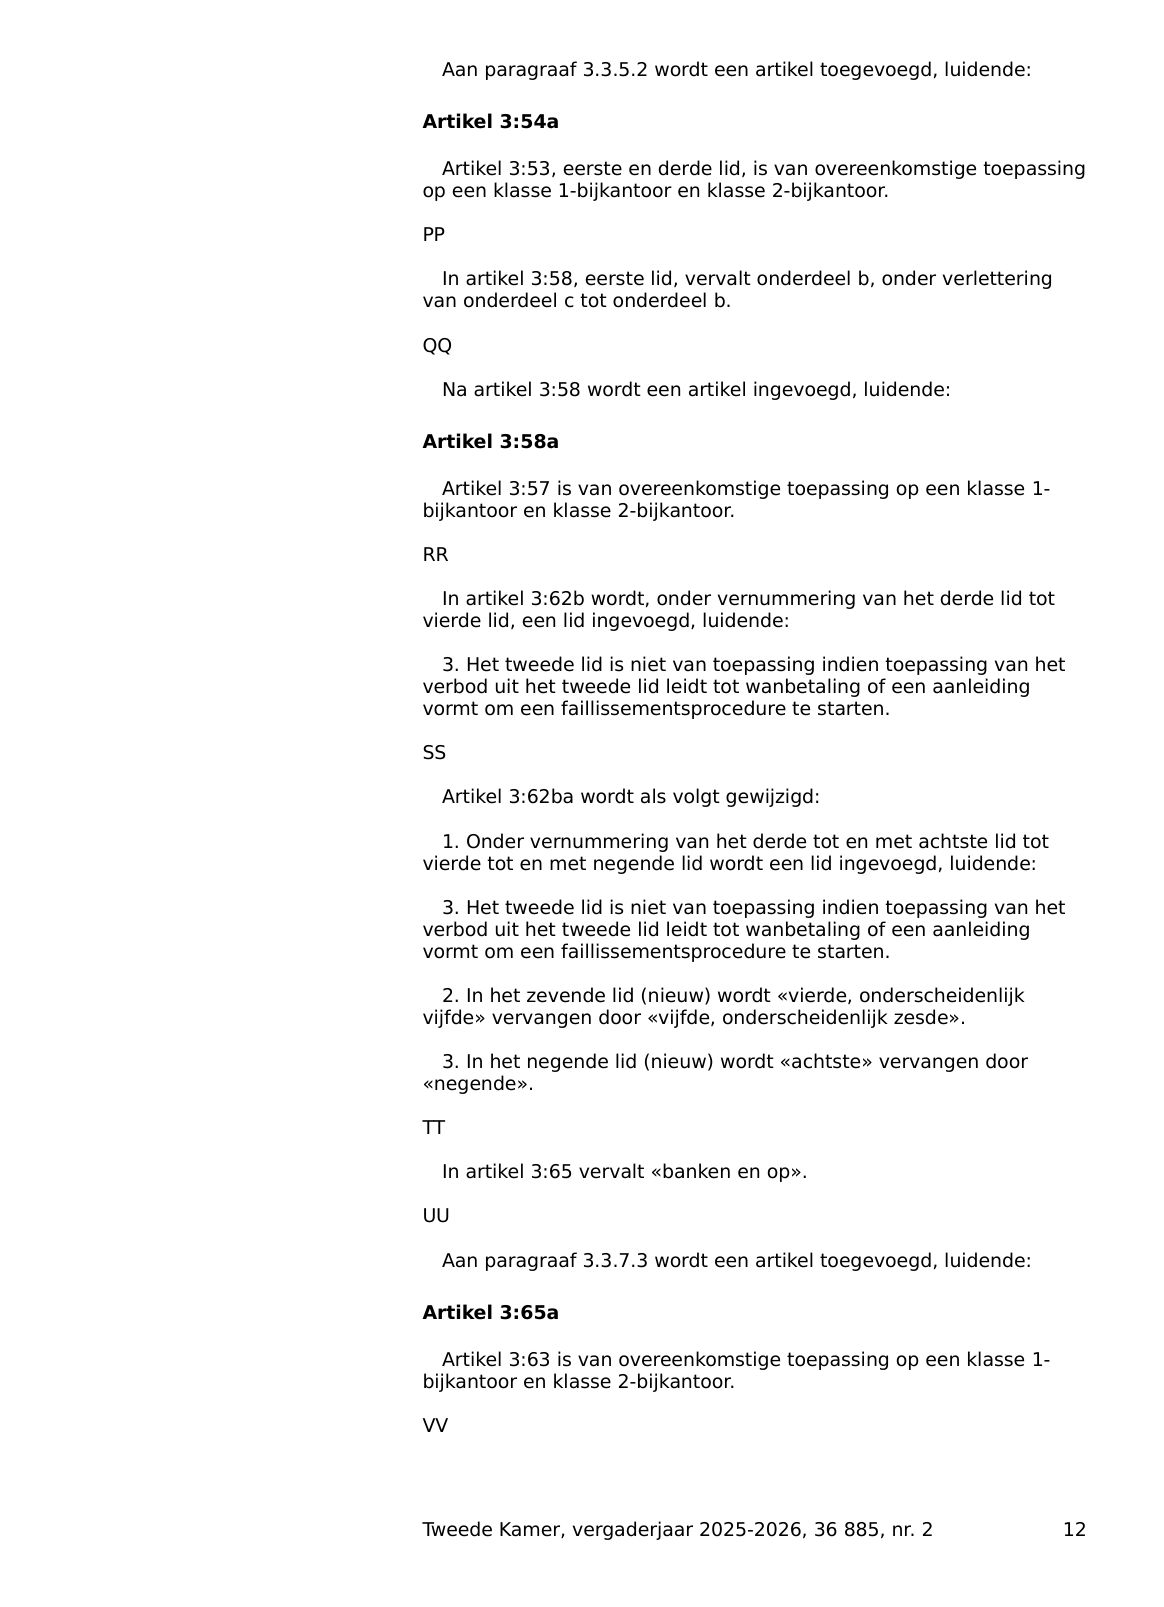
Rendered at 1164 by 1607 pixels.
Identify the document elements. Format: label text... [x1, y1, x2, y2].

text 2. In het zevende lid (nieuw) wordt «vierde, onderscheidenlijk vijfde» vervangen door «vijfde, onderscheidenlijk zesde». [422, 985, 1087, 1029]
text QQ [422, 334, 1087, 356]
text Artikel 3:53, eerste en derde lid, is van overeenkomstige toepassing op een klasse 1-bijkantoor en klasse 2-bijkantoor. [422, 158, 1087, 202]
text In artikel 3:58, eerste lid, vervalt onderdeel b, onder verlettering van onderdeel c tot onderdeel b. [422, 268, 1087, 312]
text Aan paragraaf 3.3.5.2 wordt een artikel toegevoegd, luidende: [422, 59, 1087, 81]
text Artikel 3:63 is van overeenkomstige toepassing op een klasse 1-bijkantoor en klasse 2-bijkantoor. [422, 1348, 1087, 1392]
text 3. Het tweede lid is niet van toepassing indien toepassing van het verbod uit het tweede lid leidt tot wanbetaling of een aanleiding vormt om een faillissementsprocedure te starten. [422, 897, 1087, 963]
subtitle Artikel 3:65a [422, 1302, 1087, 1323]
text Na artikel 3:58 wordt een artikel ingevoegd, luidende: [422, 379, 1087, 401]
text In artikel 3:65 vervalt «banken en op». [422, 1161, 1087, 1183]
text 3. Het tweede lid is niet van toepassing indien toepassing van het verbod uit het tweede lid leidt tot wanbetaling of een aanleiding vormt om een faillissementsprocedure te starten. [422, 654, 1087, 720]
text In artikel 3:62b wordt, onder vernummering van het derde lid tot vierde lid, een lid ingevoegd, luidende: [422, 588, 1087, 632]
text VV [422, 1415, 1087, 1437]
text RR [422, 544, 1087, 566]
text 1. Onder vernummering van het derde tot en met achtste lid tot vierde tot en met negende lid wordt een lid ingevoegd, luidende: [422, 831, 1087, 874]
text SS [422, 742, 1087, 764]
text Aan paragraaf 3.3.7.3 wordt een artikel toegevoegd, luidende: [422, 1249, 1087, 1272]
text UU [422, 1205, 1087, 1227]
text 3. In het negende lid (nieuw) wordt «achtste» vervangen door «negende». [422, 1051, 1087, 1095]
text PP [422, 224, 1087, 246]
subtitle Artikel 3:58a [422, 431, 1087, 453]
text TT [422, 1117, 1087, 1139]
subtitle Artikel 3:54a [422, 111, 1087, 133]
text Artikel 3:62ba wordt als volgt gewijzigd: [422, 786, 1087, 808]
text Artikel 3:57 is van overeenkomstige toepassing op een klasse 1-bijkantoor en klasse 2-bijkantoor. [422, 478, 1087, 522]
